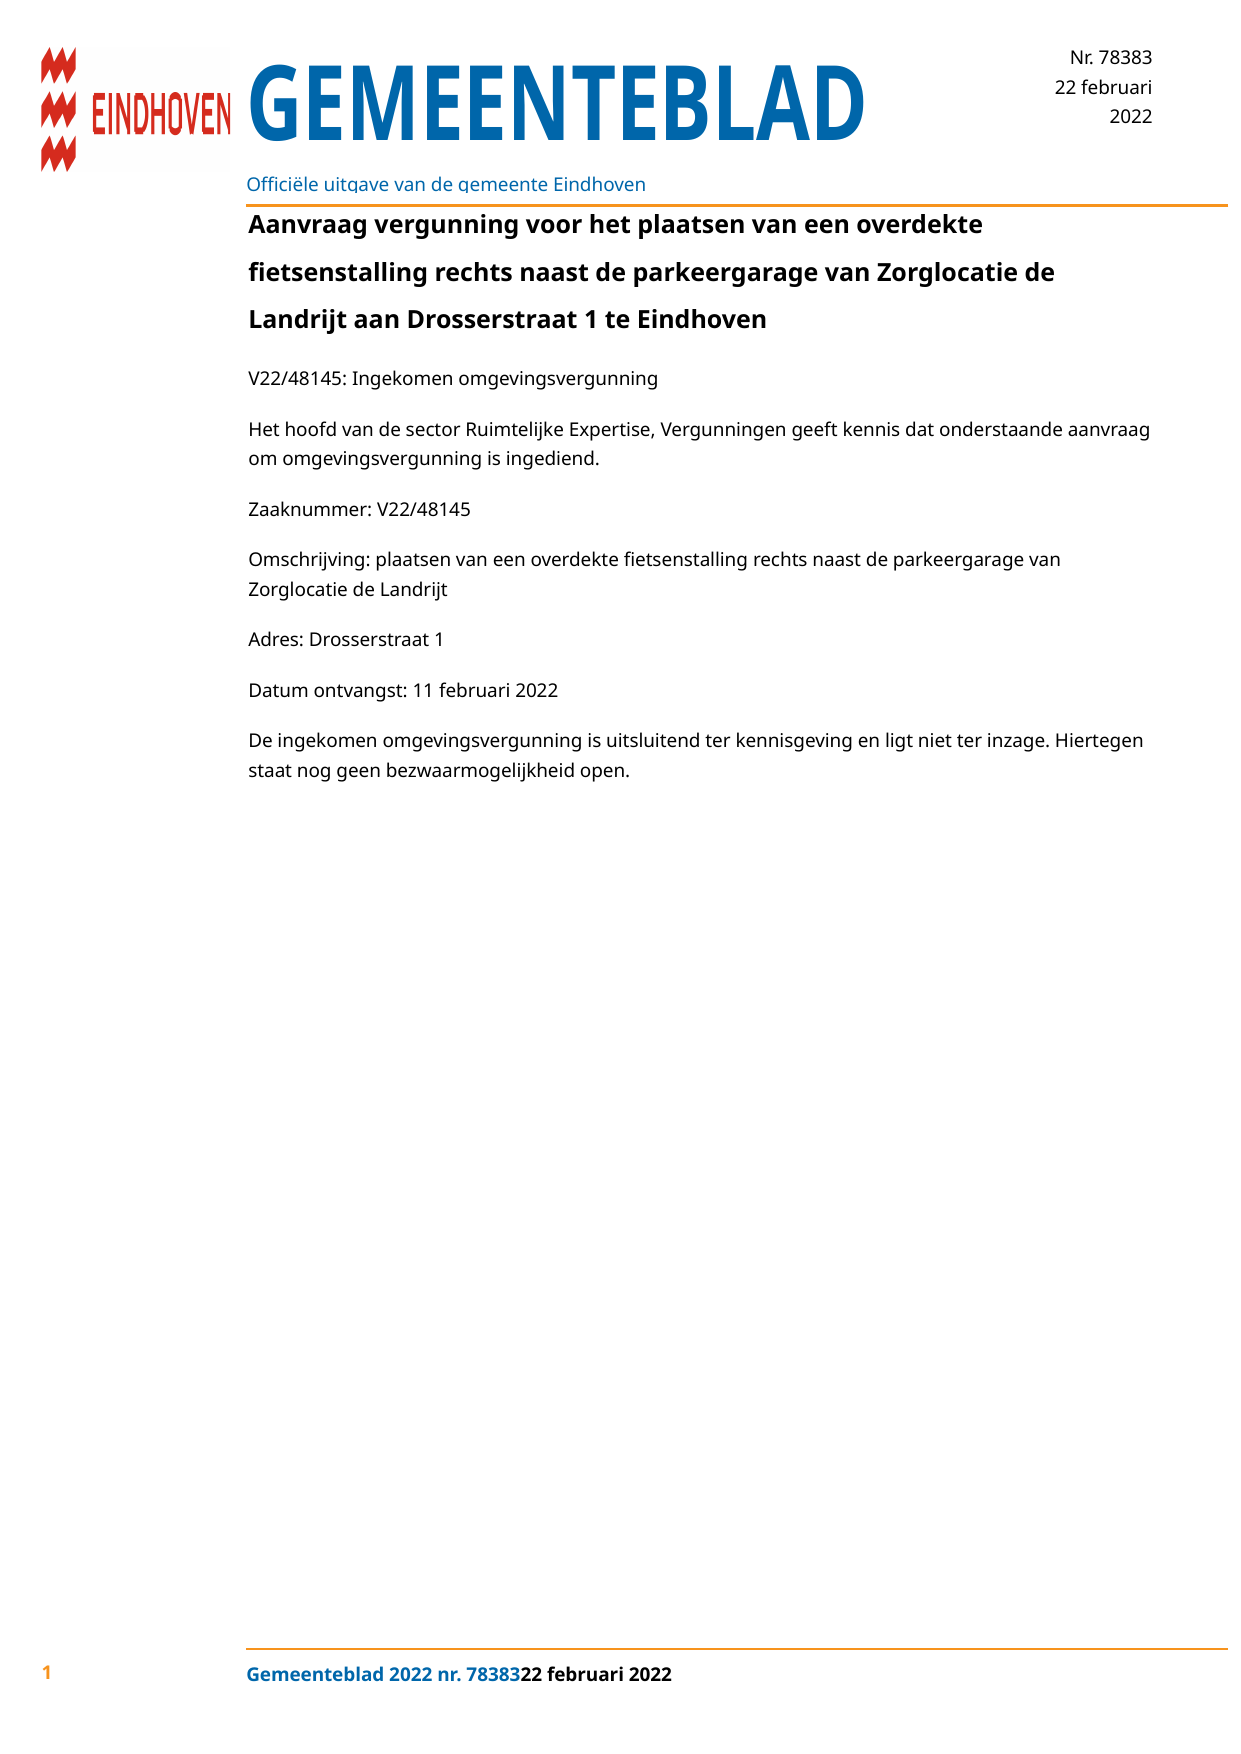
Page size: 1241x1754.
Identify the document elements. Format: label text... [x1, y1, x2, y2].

text Datum ontvangst: 11 februari 2022 [248, 677, 1152, 702]
text De ingekomen omgevingsvergunning is uitsluitend ter kennisgeving en ligt niet ter inzage. Hiertegen staat nog geen bezwaarmogelijkheid open. [248, 727, 1152, 782]
text Het hoofd van de sector Ruimtelijke Expertise, Vergunningen geeft kennis dat onderstaande aanvraag om omgevingsvergunning is ingediend. [248, 416, 1152, 471]
text Omschrijving: plaatsen van een overdekte fietsenstalling rechts naast de parkeergarage van Zorglocatie de Landrijt [248, 546, 1152, 602]
text Zaaknummer: V22/48145 [248, 496, 1152, 522]
picture [41, 47, 231, 172]
text Aanvraag vergunning voor het plaatsen van een overdekte fietsenstalling rechts naast de parkeergarage van Zorglocatie de Landrijt aan Drosserstraat 1 te Eindhoven [248, 207, 1152, 336]
text Adres: Drosserstraat 1 [248, 626, 1152, 652]
text V22/48145: Ingekomen omgevingsvergunning [248, 366, 1152, 391]
